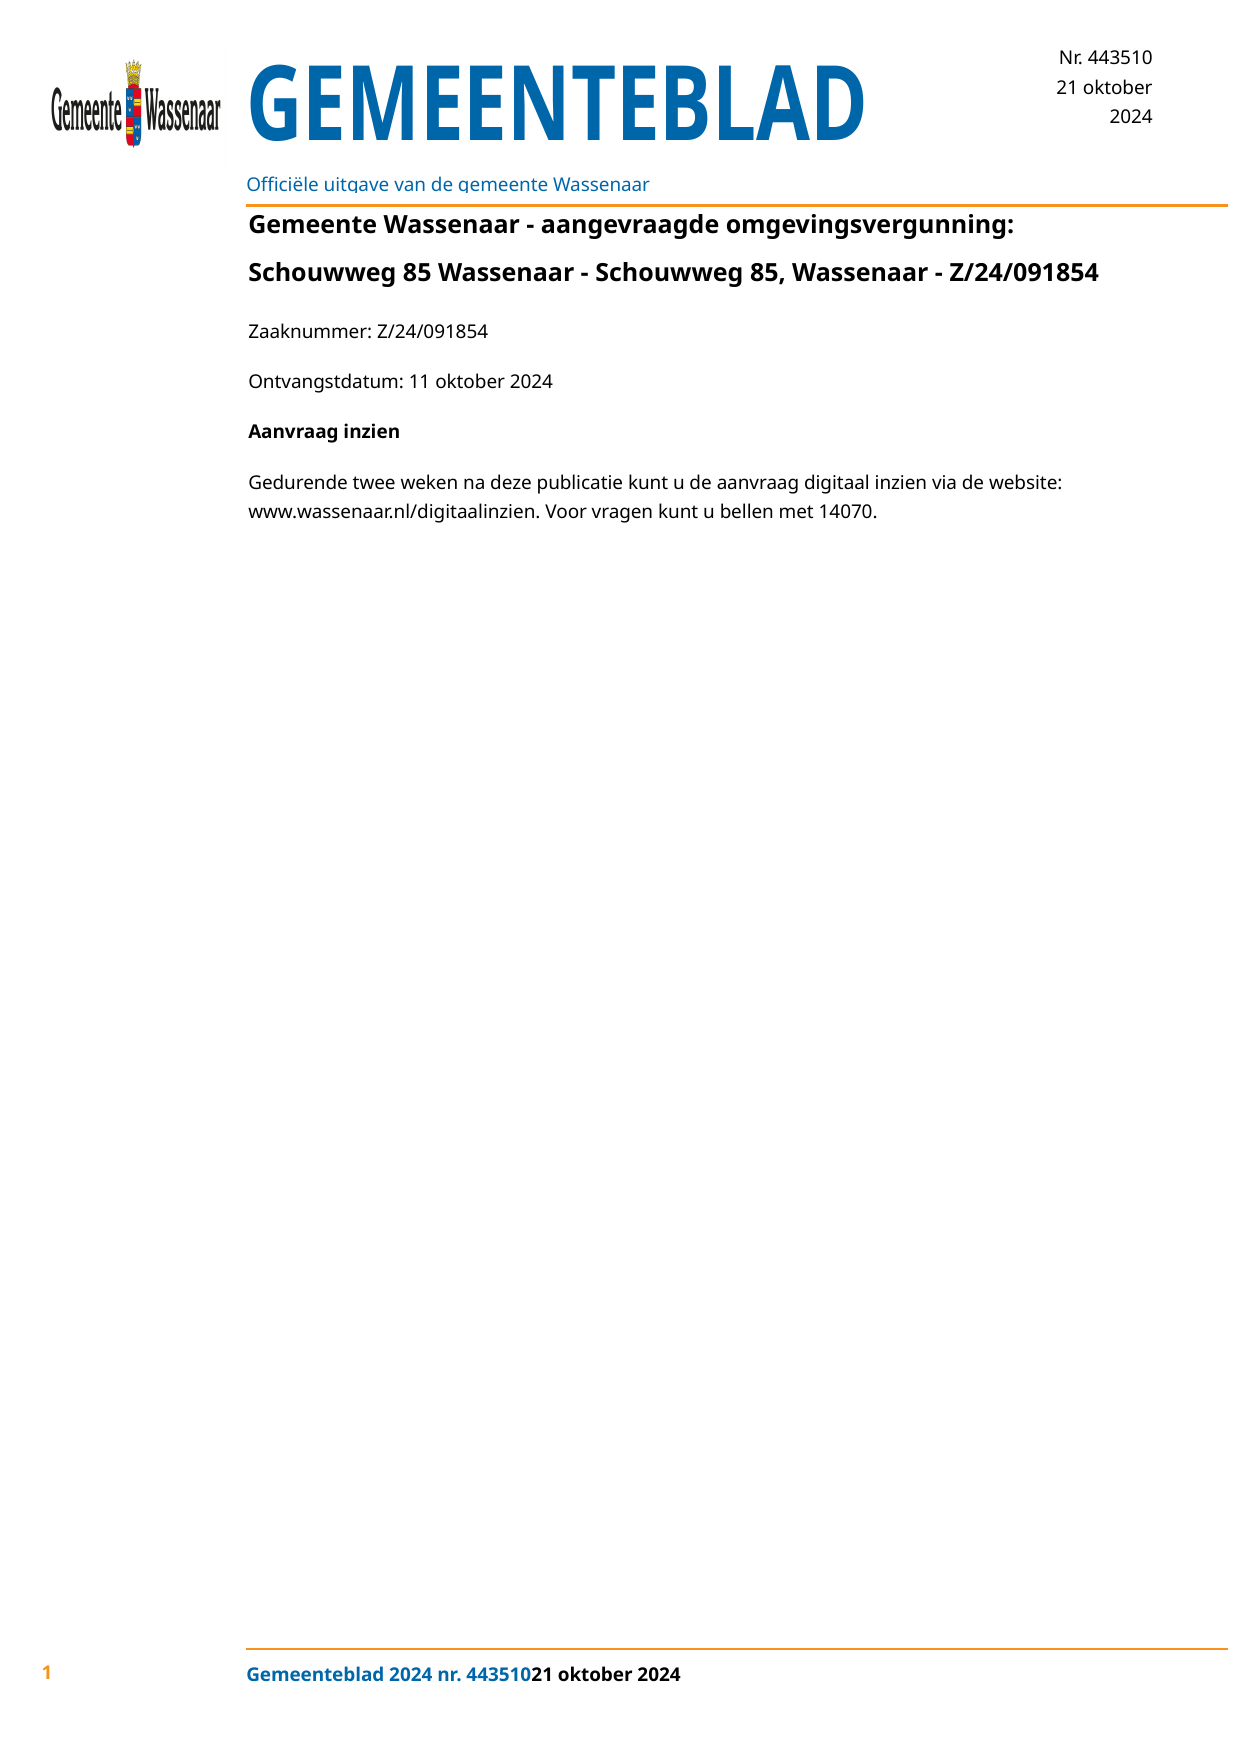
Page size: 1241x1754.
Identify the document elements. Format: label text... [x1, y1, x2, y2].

text Ontvangstdatum: 11 oktober 2024 [248, 368, 1152, 394]
text Gedurende twee weken na deze publicatie kunt u de aanvraag digitaal inzien via de website: www.wassenaar.nl/digitaalinzien. Voor vragen kunt u bellen met 14070. [248, 469, 1152, 524]
text Gemeente Wassenaar - aangevraagde omgevingsvergunning: Schouwweg 85 Wassenaar - Schouwweg 85, Wassenaar - Z/24/091854 [248, 207, 1152, 288]
text Aanvraag inzien [248, 419, 1152, 444]
text Zaaknummer: Z/24/091854 [248, 318, 1152, 344]
picture [41, 47, 231, 172]
